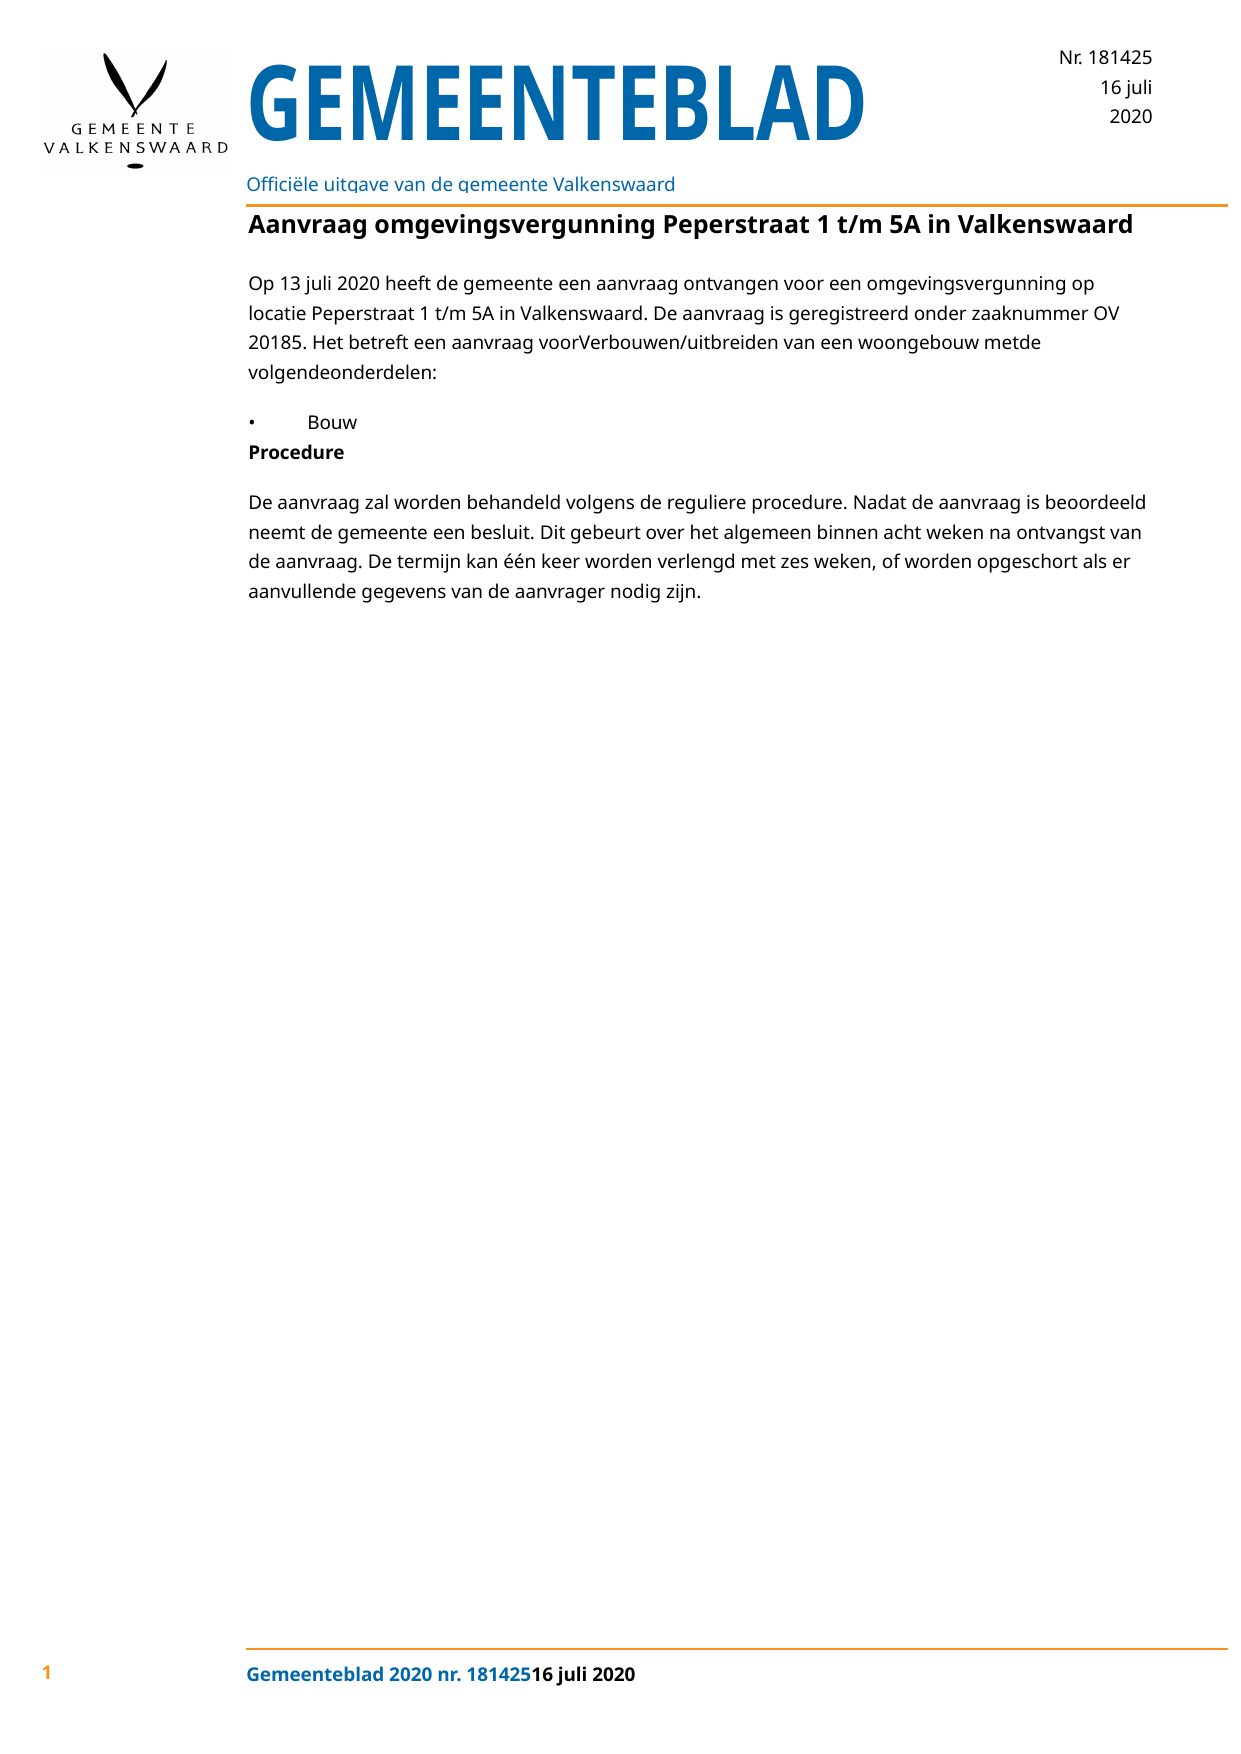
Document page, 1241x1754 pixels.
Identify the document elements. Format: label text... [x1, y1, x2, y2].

list Bouw [248, 409, 1152, 435]
text De aanvraag zal worden behandeld volgens de reguliere procedure. Nadat de aanvraag is beoordeeld neemt de gemeente een besluit. Dit gebeurt over het algemeen binnen acht weken na ontvangst van de aanvraag. De termijn kan één keer worden verlengd met zes weken, of worden opgeschort als er aanvullende gegevens van de aanvrager nodig zijn. [248, 489, 1152, 604]
text Op 13 juli 2020 heeft de gemeente een aanvraag ontvangen voor een omgevingsvergunning op locatie Peperstraat 1 t/m 5A in Valkenswaard. De aanvraag is geregistreerd onder zaaknummer OV 20185. Het betreft een aanvraag voorVerbouwen/uitbreiden van een woongebouw metde volgendeonderdelen: [248, 270, 1152, 385]
text Aanvraag omgevingsvergunning Peperstraat 1 t/m 5A in Valkenswaard [248, 207, 1152, 241]
picture [41, 47, 231, 172]
text Procedure [248, 439, 1152, 465]
